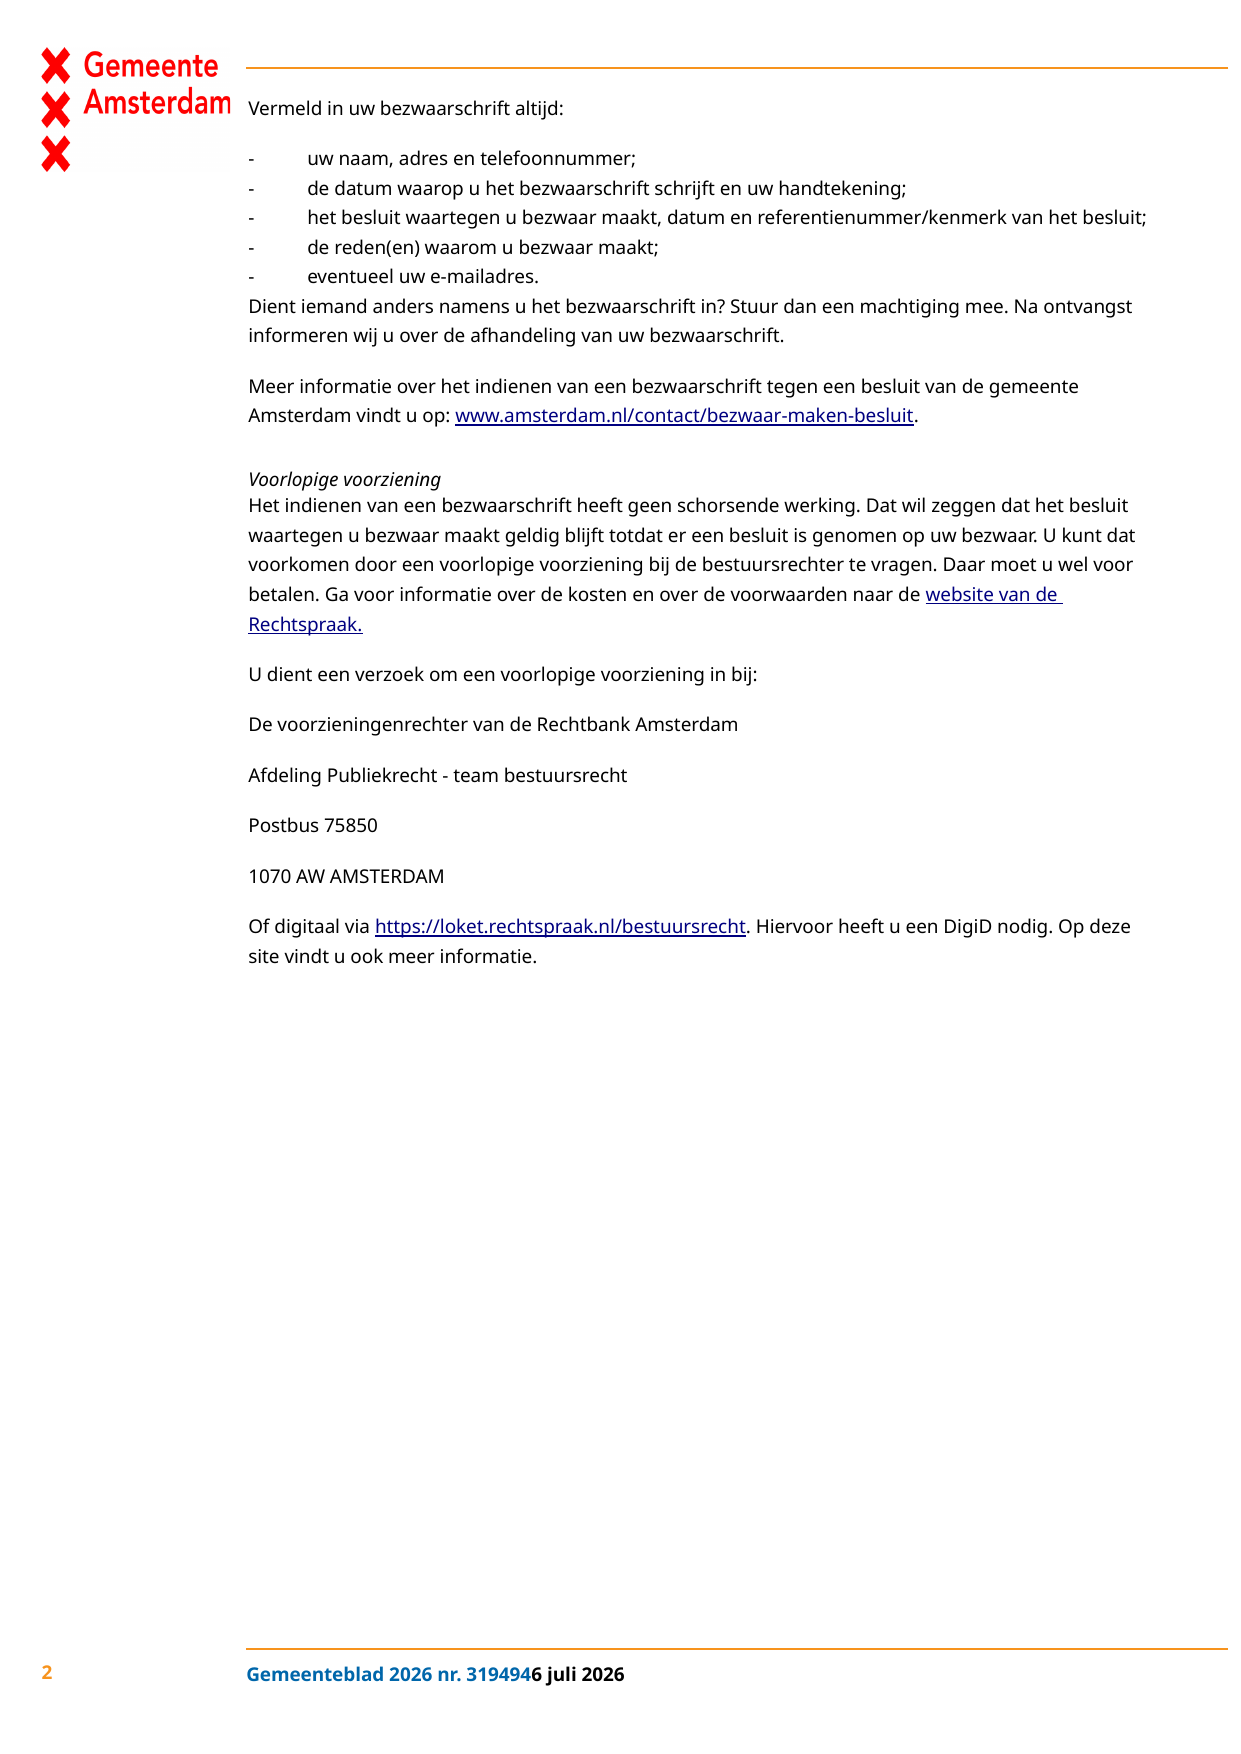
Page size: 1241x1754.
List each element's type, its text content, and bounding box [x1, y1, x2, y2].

text Afdeling Publiekrecht - team bestuursrecht [248, 762, 1152, 788]
text U dient een verzoek om een voorlopige voorziening in bij: [248, 661, 1152, 687]
text Of digitaal via https://loket.rechtspraak.nl/bestuursrecht. Hiervoor heeft u een DigiD nodig. Op deze site vindt u ook meer informatie. [248, 913, 1152, 968]
text Het indienen van een bezwaarschrift heeft geen schorsende werking. Dat wil zeggen dat het besluit waartegen u bezwaar maakt geldig blijft totdat er een besluit is genomen op uw bezwaar. U kunt dat voorkomen door een voorlopige voorziening bij de bestuursrechter te vragen. Daar moet u wel voor betalen. Ga voor informatie over de kosten en over de voorwaarden naar de website van de Rechtspraak. [248, 492, 1152, 636]
list de reden(en) waarom u bezwaar maakt; [248, 234, 1152, 260]
list de datum waarop u het bezwaarschrift schrijft en uw handtekening; [248, 175, 1152, 201]
picture [41, 47, 231, 172]
text Voorlopige voorziening [248, 467, 1152, 492]
text Postbus 75850 [248, 812, 1152, 838]
text 1070 AW AMSTERDAM [248, 863, 1152, 888]
text Vermeld in uw bezwaarschrift altijd: [248, 95, 1152, 121]
list het besluit waartegen u bezwaar maakt, datum en referentienummer/kenmerk van het besluit; [248, 204, 1152, 230]
text De voorzieningenrechter van de Rechtbank Amsterdam [248, 712, 1152, 737]
text Dient iemand anders namens u het bezwaarschrift in? Stuur dan een machtiging mee. Na ontvangst informeren wij u over de afhandeling van uw bezwaarschrift. [248, 293, 1152, 348]
text Meer informatie over het indienen van een bezwaarschrift tegen een besluit van de gemeente Amsterdam vindt u op: www.amsterdam.nl/contact/bezwaar-maken-besluit. [248, 373, 1152, 428]
list eventueel uw e-mailadres. [248, 263, 1152, 289]
list uw naam, adres en telefoonnummer; [248, 145, 1152, 171]
